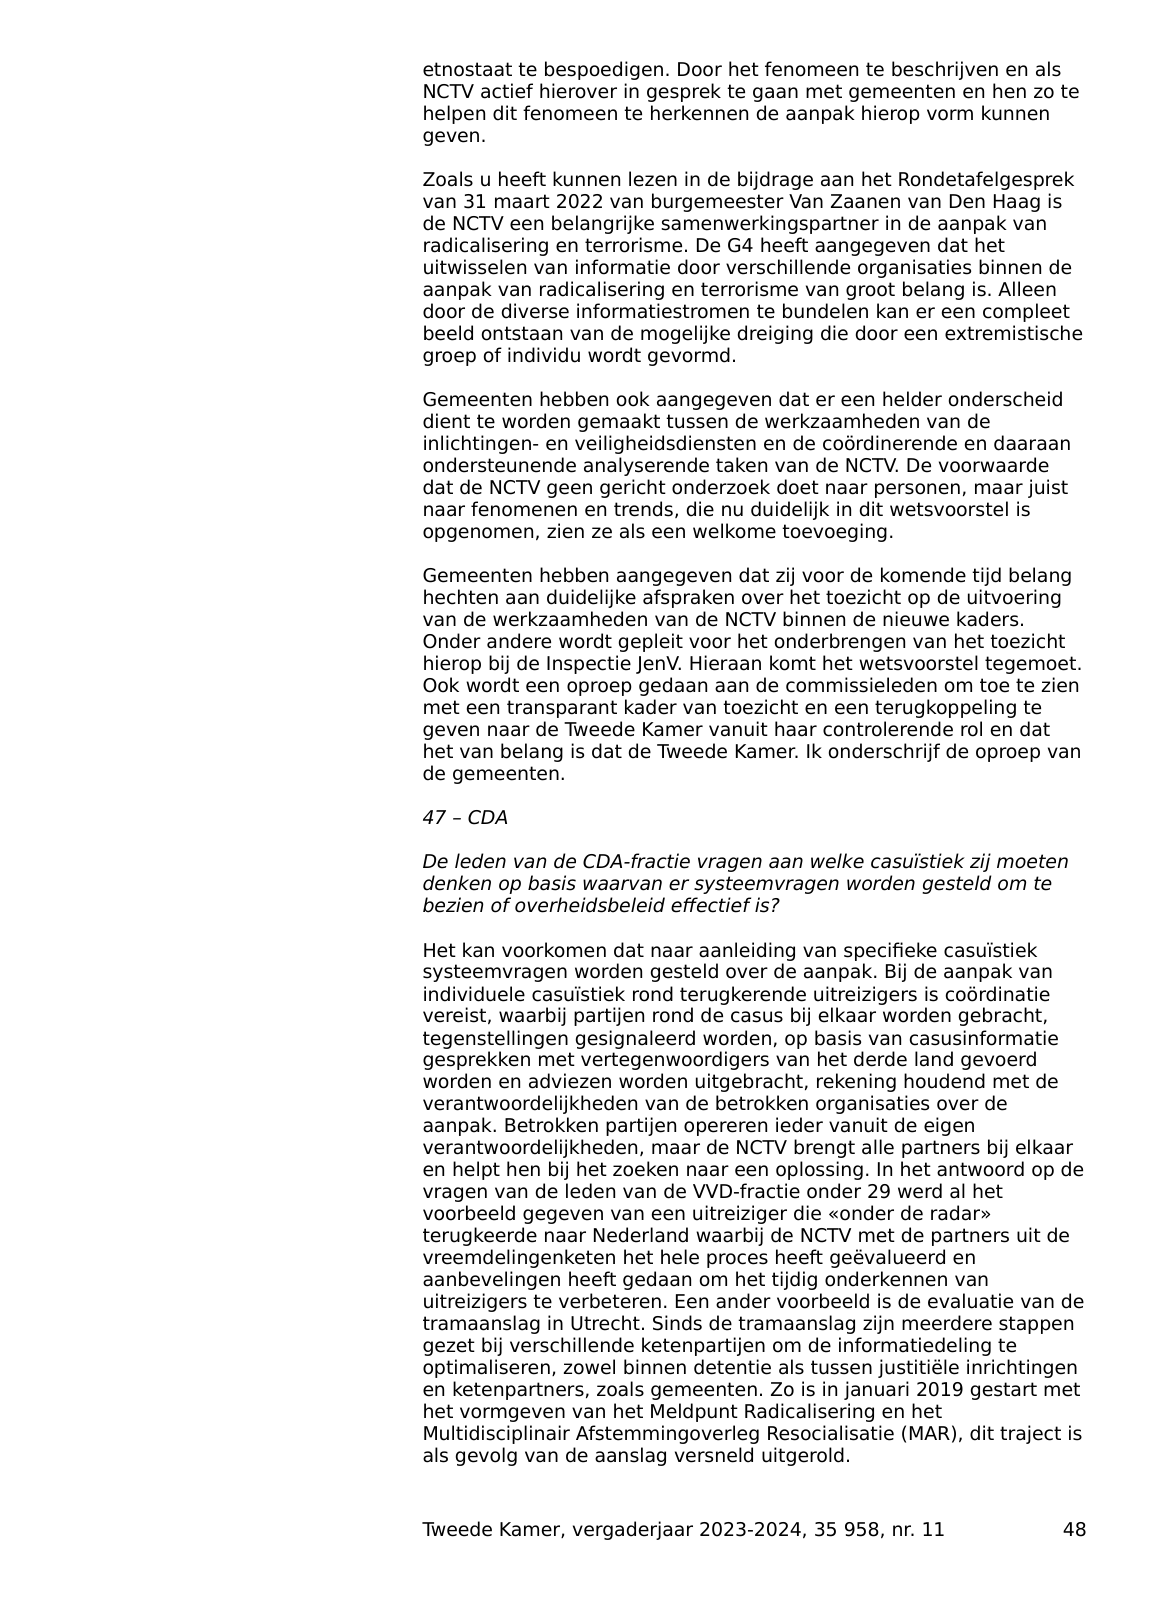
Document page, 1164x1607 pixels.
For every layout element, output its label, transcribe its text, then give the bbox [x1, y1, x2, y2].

text etnostaat te bespoedigen. Door het fenomeen te beschrijven en als NCTV actief hierover in gesprek te gaan met gemeenten en hen zo te helpen dit fenomeen te herkennen de aanpak hierop vorm kunnen geven. [422, 59, 1087, 147]
text Gemeenten hebben aangegeven dat zij voor de komende tijd belang hechten aan duidelijke afspraken over het toezicht op de uitvoering van de werkzaamheden van de NCTV binnen de nieuwe kaders. Onder andere wordt gepleit voor het onderbrengen van het toezicht hierop bij de Inspectie JenV. Hieraan komt het wetsvoorstel tegemoet. Ook wordt een oproep gedaan aan de commissieleden om toe te zien met een transparant kader van toezicht en een terugkoppeling te geven naar de Tweede Kamer vanuit haar controlerende rol en dat het van belang is dat de Tweede Kamer. Ik onderschrijf de oproep van de gemeenten. [422, 565, 1087, 785]
text De leden van de CDA-fractie vragen aan welke casuïstiek zij moeten denken op basis waarvan er systeemvragen worden gesteld om te bezien of overheidsbeleid effectief is? [422, 851, 1087, 917]
text Gemeenten hebben ook aangegeven dat er een helder onderscheid dient te worden gemaakt tussen de werkzaamheden van de inlichtingen- en veiligheidsdiensten en de coördinerende en daaraan ondersteunende analyserende taken van de NCTV. De voorwaarde dat de NCTV geen gericht onderzoek doet naar personen, maar juist naar fenomenen en trends, die nu duidelijk in dit wetsvoorstel is opgenomen, zien ze als een welkome toevoeging. [422, 389, 1087, 543]
subtitle 47 – CDA [422, 807, 1087, 829]
text Het kan voorkomen dat naar aanleiding van specifieke casuïstiek systeemvragen worden gesteld over de aanpak. Bij de aanpak van individuele casuïstiek rond terugkerende uitreizigers is coördinatie vereist, waarbij partijen rond de casus bij elkaar worden gebracht, tegenstellingen gesignaleerd worden, op basis van casusinformatie gesprekken met vertegenwoordigers van het derde land gevoerd worden en adviezen worden uitgebracht, rekening houdend met de verantwoordelijkheden van de betrokken organisaties over de aanpak. Betrokken partijen opereren ieder vanuit de eigen verantwoordelijkheden, maar de NCTV brengt alle partners bij elkaar en helpt hen bij het zoeken naar een oplossing. In het antwoord op de vragen van de leden van de VVD-fractie onder 29 werd al het voorbeeld gegeven van een uitreiziger die «onder de radar» terugkeerde naar Nederland waarbij de NCTV met de partners uit de vreemdelingenketen het hele proces heeft geëvalueerd en aanbevelingen heeft gedaan om het tijdig onderkennen van uitreizigers te verbeteren. Een ander voorbeeld is de evaluatie van de tramaanslag in Utrecht. Sinds de tramaanslag zijn meerdere stappen gezet bij verschillende ketenpartijen om de informatiedeling te optimaliseren, zowel binnen detentie als tussen justitiële inrichtingen en ketenpartners, zoals gemeenten. Zo is in januari 2019 gestart met het vormgeven van het Meldpunt Radicalisering en het Multidisciplinair Afstemmingoverleg Resocialisatie (MAR), dit traject is als gevolg van de aanslag versneld uitgerold. [422, 939, 1087, 1467]
text Zoals u heeft kunnen lezen in de bijdrage aan het Rondetafelgesprek van 31 maart 2022 van burgemeester Van Zaanen van Den Haag is de NCTV een belangrijke samenwerkingspartner in de aanpak van radicalisering en terrorisme. De G4 heeft aangegeven dat het uitwisselen van informatie door verschillende organisaties binnen de aanpak van radicalisering en terrorisme van groot belang is. Alleen door de diverse informatiestromen te bundelen kan er een compleet beeld ontstaan van de mogelijke dreiging die door een extremistische groep of individu wordt gevormd. [422, 169, 1087, 367]
